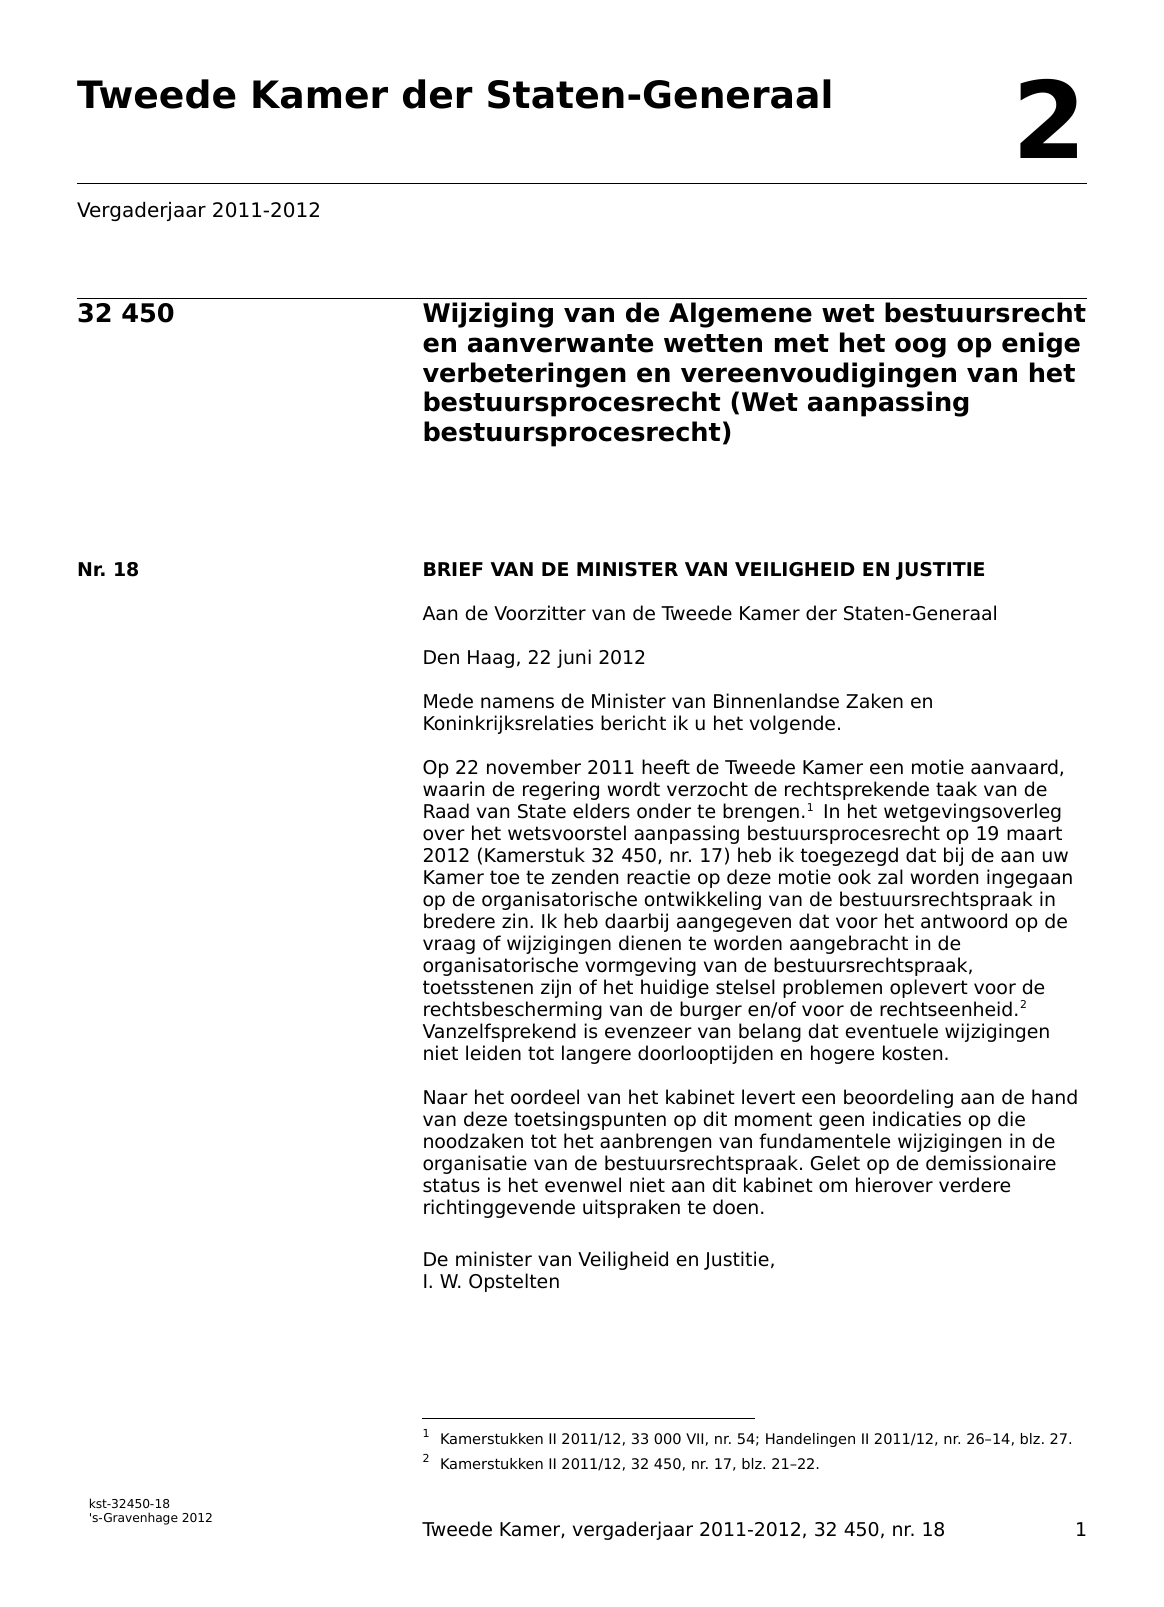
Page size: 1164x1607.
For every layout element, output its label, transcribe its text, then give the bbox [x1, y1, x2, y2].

text Op 22 november 2011 heeft de Tweede Kamer een motie aanvaard, waarin de regering wordt verzocht de rechtsprekende taak van de Raad van State elders onder te brengen. In het wetgevingsoverleg over het wetsvoorstel aanpassing bestuursprocesrecht op 19 maart 2012 (Kamerstuk 32 450, nr. 17) heb ik toegezegd dat bij de aan uw Kamer toe te zenden reactie op deze motie ook zal worden ingegaan op de organisatorische ontwikkeling van de bestuursrechtspraak in bredere zin. Ik heb daarbij aangegeven dat voor het antwoord op de vraag of wijzigingen dienen te worden aangebracht in de organisatorische vormgeving van de bestuursrechtspraak, toetsstenen zijn of het huidige stelsel problemen oplevert voor de rechtsbescherming van de burger en/of voor de rechtseenheid. Vanzelfsprekend is evenzeer van belang dat eventuele wijzigingen niet leiden tot langere doorlooptijden en hogere kosten. [422, 757, 1087, 1065]
text Aan de Voorzitter van de Tweede Kamer der Staten-Generaal [422, 603, 1087, 624]
text Den Haag, 22 juni 2012 [422, 647, 1087, 669]
table_cell Vergaderjaar 2011-2012 [77, 184, 1087, 298]
subtitle Nr. 18 BRIEF VAN DE MINISTER VAN VEILIGHEID EN JUSTITIE [77, 558, 1087, 580]
table_header Tweede Kamer der Staten-Generaal [77, 59, 886, 183]
text Naar het oordeel van het kabinet levert een beoordeling aan de hand van deze toetsingspunten op dit moment geen indicaties op die noodzaken tot het aanbrengen van fundamentele wijzigingen in de organisatie van de bestuursrechtspraak. Gelet op de demissionaire status is het evenwel niet aan dit kabinet om hierover verdere richtinggevende uitspraken te doen. [422, 1087, 1087, 1219]
subtitle 32 450 Wijziging van de Algemene wet bestuursrecht en aanverwante wetten met het oog op enige verbeteringen en vereenvoudigingen van het bestuursprocesrecht (Wet aanpassing bestuursprocesrecht) [77, 299, 1087, 447]
table_header 2 [886, 59, 1087, 183]
text De minister van Veiligheid en Justitie, I. W. Opstelten [422, 1249, 1087, 1293]
text 's-Gravenhage 2012 [88, 1511, 323, 1525]
text Kamerstukken II 2011/12, 33 000 VII, nr. 54; Handelingen II 2011/12, nr. 26–14, blz. 27. [422, 1427, 1087, 1449]
text Kamerstukken II 2011/12, 32 450, nr. 17, blz. 21–22. [422, 1452, 1087, 1474]
text Mede namens de Minister van Binnenlandse Zaken en Koninkrijksrelaties bericht ik u het volgende. [422, 691, 1087, 735]
text kst-32450-18 [88, 1497, 323, 1511]
